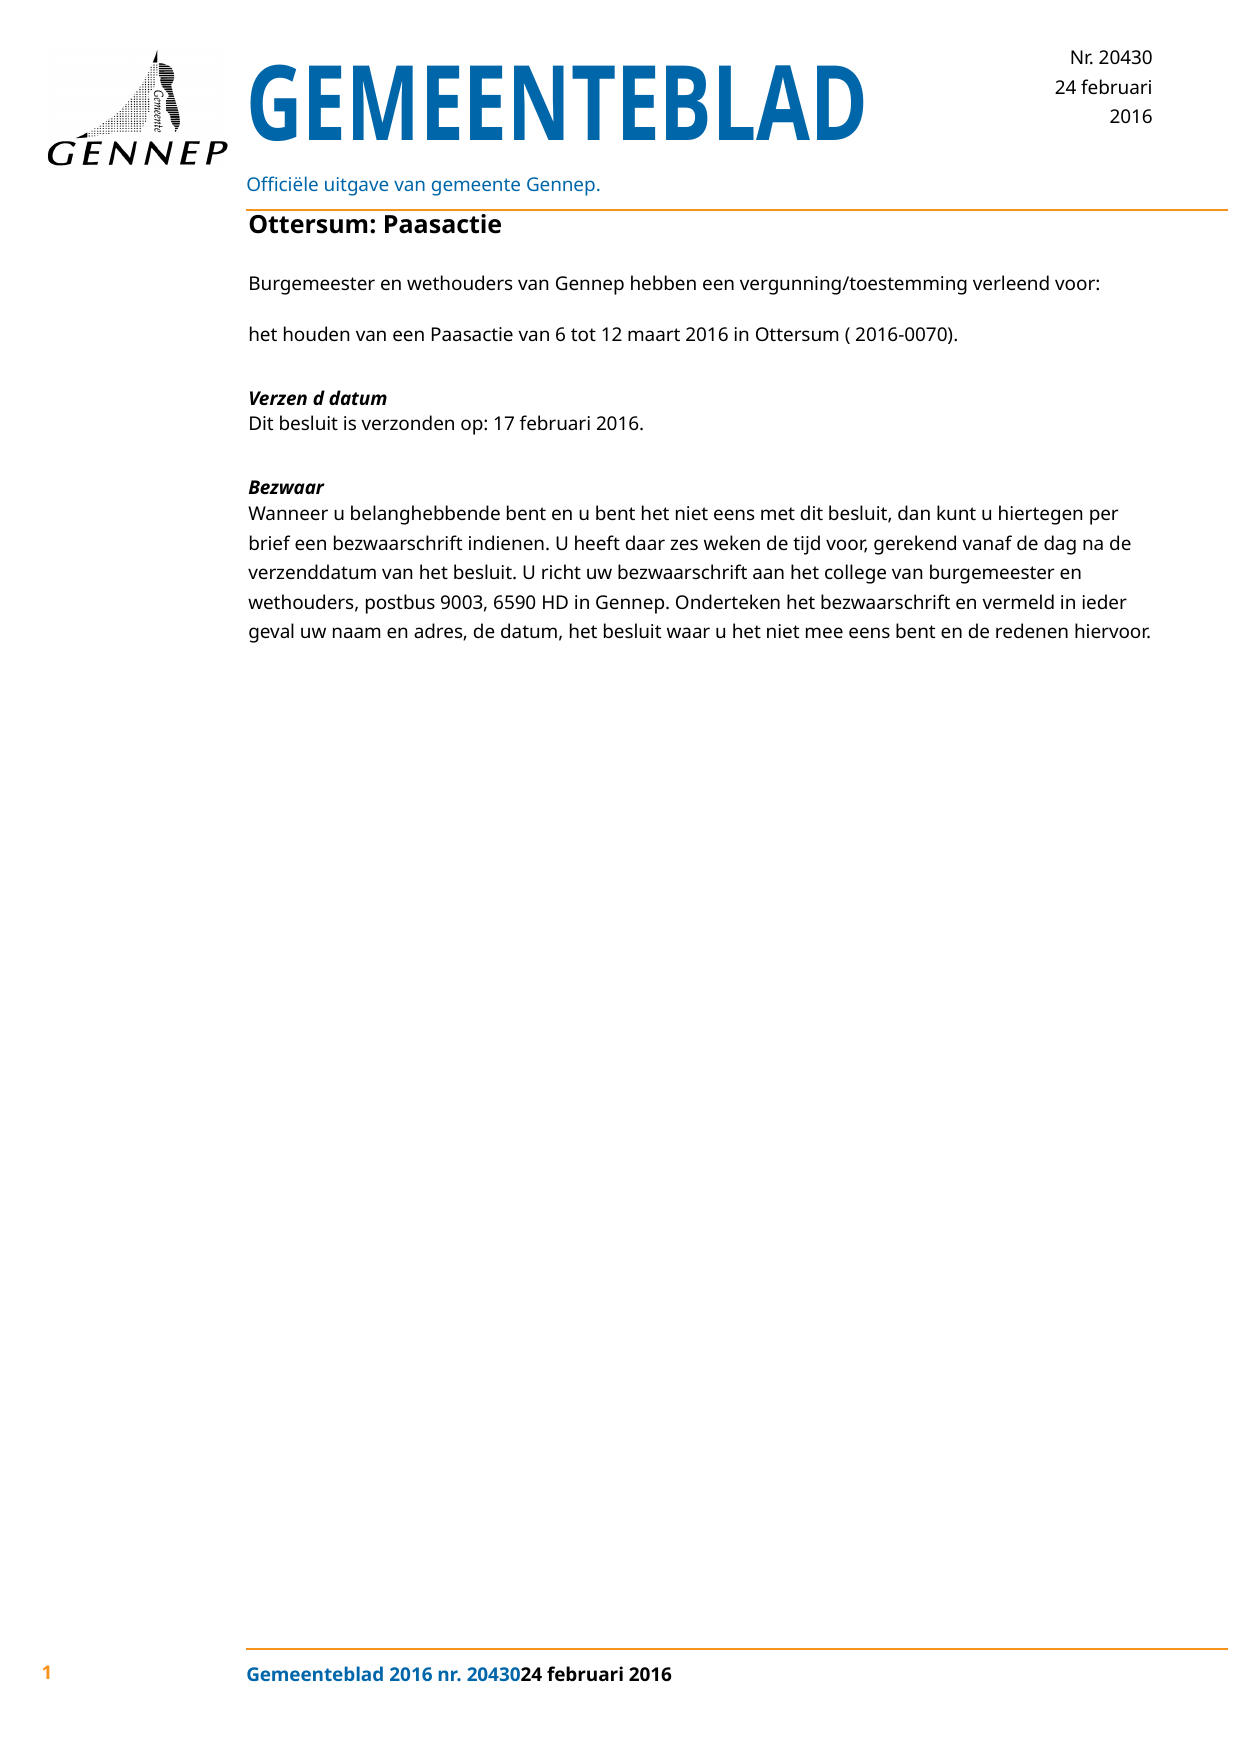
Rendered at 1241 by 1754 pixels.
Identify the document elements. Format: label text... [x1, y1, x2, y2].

text Bezwaar [248, 474, 1152, 500]
text Dit besluit is verzonden op: 17 februari 2016. [248, 410, 1152, 436]
text het houden van een Paasactie van 6 tot 12 maart 2016 in Ottersum ( 2016-0070). [248, 321, 1152, 346]
picture [41, 47, 231, 172]
text Ottersum: Paasactie [248, 211, 1152, 241]
text Verzen d datum [248, 385, 1152, 410]
text Wanneer u belanghebbende bent en u bent het niet eens met dit besluit, dan kunt u hiertegen per brief een bezwaarschrift indienen. U heeft daar zes weken de tijd voor, gerekend vanaf de dag na de verzenddatum van het besluit. U richt uw bezwaarschrift aan het college van burgemeester en wethouders, postbus 9003, 6590 HD in Gennep. Onderteken het bezwaarschrift en vermeld in ieder geval uw naam en adres, de datum, het besluit waar u het niet mee eens bent en de redenen hiervoor. [248, 500, 1152, 644]
text Burgemeester en wethouders van Gennep hebben een vergunning/toestemming verleend voor: [248, 270, 1152, 296]
